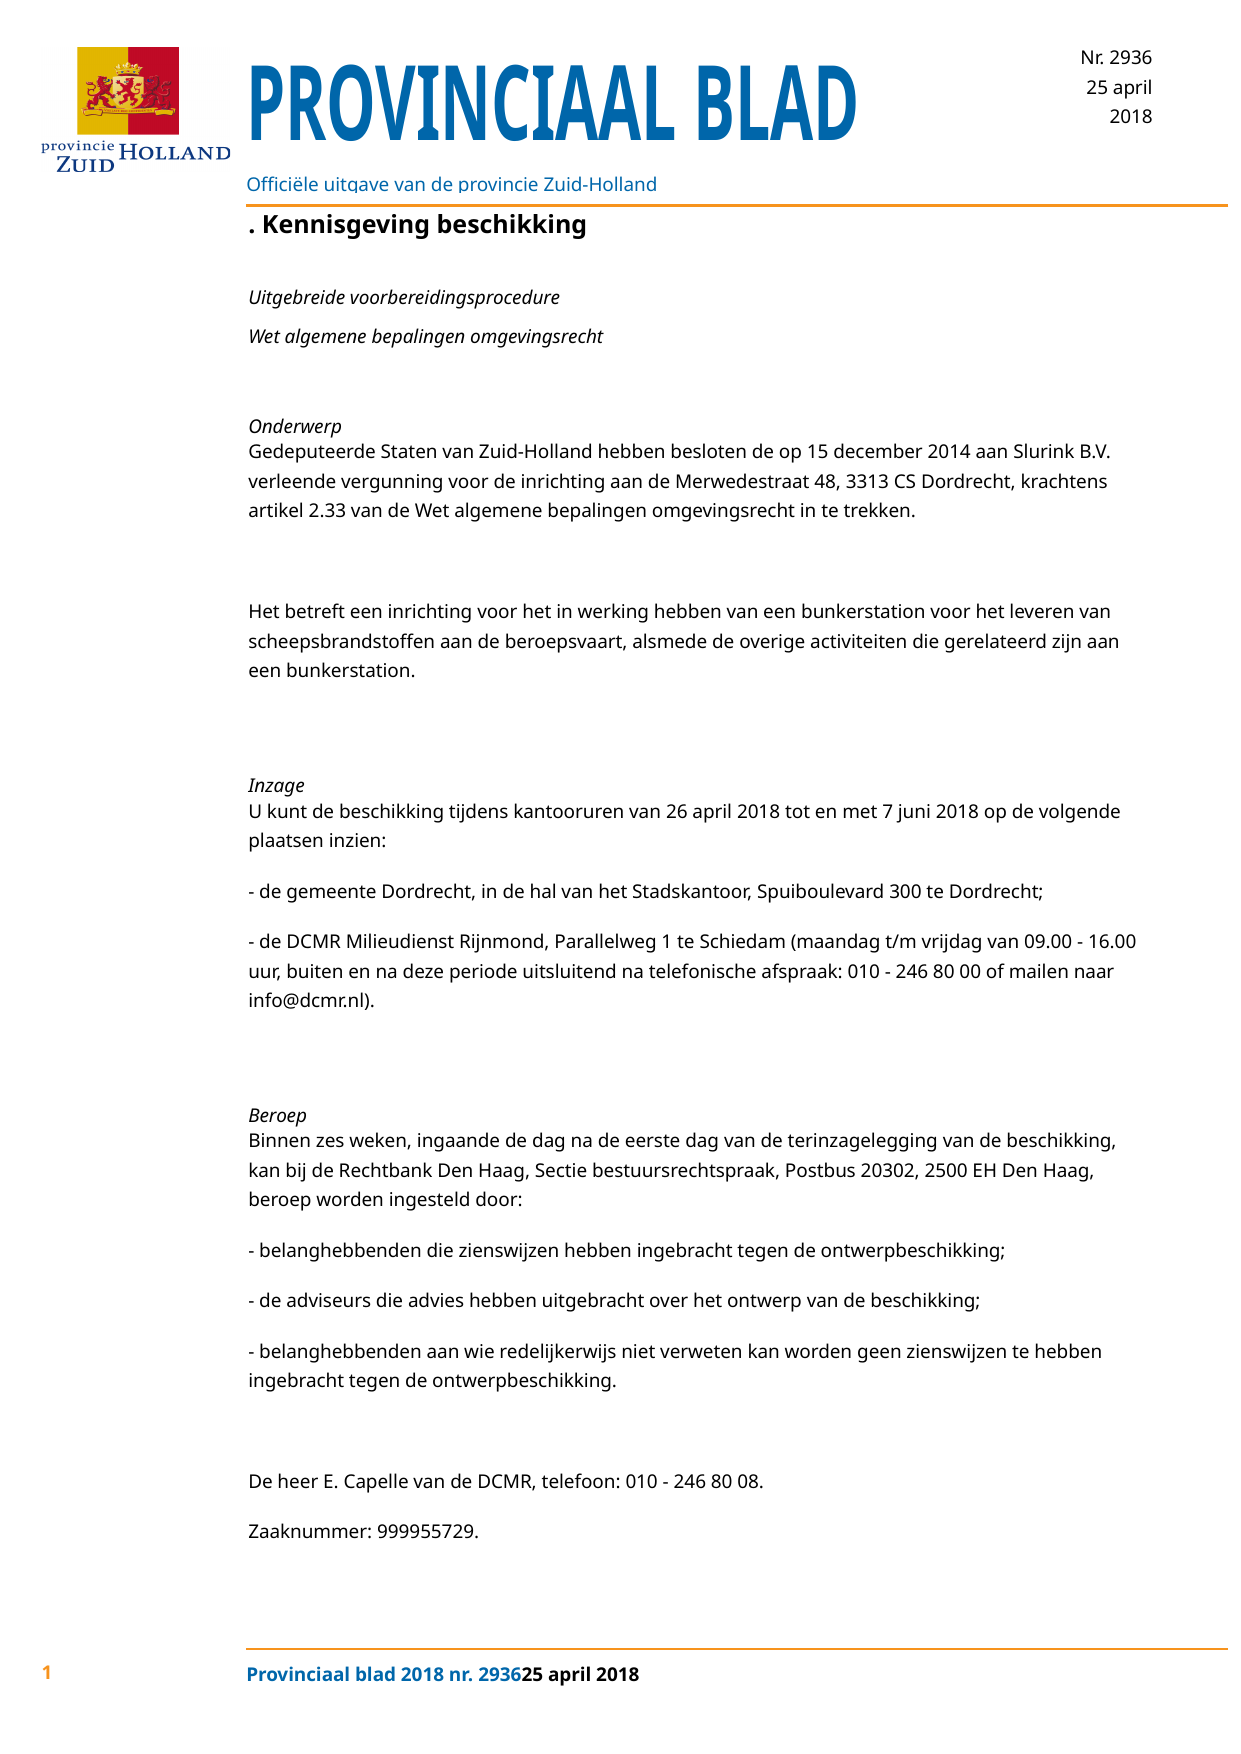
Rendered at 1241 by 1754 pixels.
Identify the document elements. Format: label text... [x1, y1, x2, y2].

text Beroep [248, 1102, 1152, 1127]
text Zaaknummer: 999955729. [248, 1519, 1152, 1544]
text Het betreft een inrichting voor het in werking hebben van een bunkerstation voor het leveren van scheepsbrandstoffen aan de beroepsvaart, alsmede de overige activiteiten die gerelateerd zijn aan een bunkerstation. [248, 598, 1152, 683]
text De heer E. Capelle van de DCMR, telefoon: 010 - 246 80 08. [248, 1468, 1152, 1494]
text Binnen zes weken, ingaande de dag na de eerste dag van de terinzagelegging van de beschikking, kan bij de Rechtbank Den Haag, Sectie bestuursrechtspraak, Postbus 20302, 2500 EH Den Haag, beroep worden ingesteld door: [248, 1127, 1152, 1212]
text Inzage [248, 772, 1152, 798]
text - belanghebbenden aan wie redelijkerwijs niet verweten kan worden geen zienswijzen te hebben ingebracht tegen de ontwerpbeschikking. [248, 1338, 1152, 1393]
text Gedeputeerde Staten van Zuid-Holland hebben besloten de op 15 december 2014 aan Slurink B.V. verleende vergunning voor de inrichting aan de Merwedestraat 48, 3313 CS Dordrecht, krachtens artikel 2.33 van de Wet algemene bepalingen omgevingsrecht in te trekken. [248, 438, 1152, 523]
text Uitgebreide voorbereidingsprocedure [248, 284, 1152, 309]
text . Kennisgeving beschikking [248, 207, 1152, 241]
text - de DCMR Milieudienst Rijnmond, Parallelweg 1 te Schiedam (maandag t/m vrijdag van 09.00 - 16.00 uur, buiten en na deze periode uitsluitend na telefonische afspraak: 010 - 246 80 00 of mailen naar info@dcmr.nl). [248, 928, 1152, 1013]
text - de adviseurs die advies hebben uitgebracht over het ontwerp van de beschikking; [248, 1287, 1152, 1313]
text Wet algemene bepalingen omgevingsrecht [248, 323, 1152, 349]
text Onderwerp [248, 413, 1152, 438]
text - belanghebbenden die zienswijzen hebben ingebracht tegen de ontwerpbeschikking; [248, 1237, 1152, 1263]
picture [41, 47, 231, 172]
text U kunt de beschikking tijdens kantooruren van 26 april 2018 tot en met 7 juni 2018 op de volgende plaatsen inzien: [248, 798, 1152, 853]
text - de gemeente Dordrecht, in de hal van het Stadskantoor, Spuiboulevard 300 te Dordrecht; [248, 878, 1152, 903]
